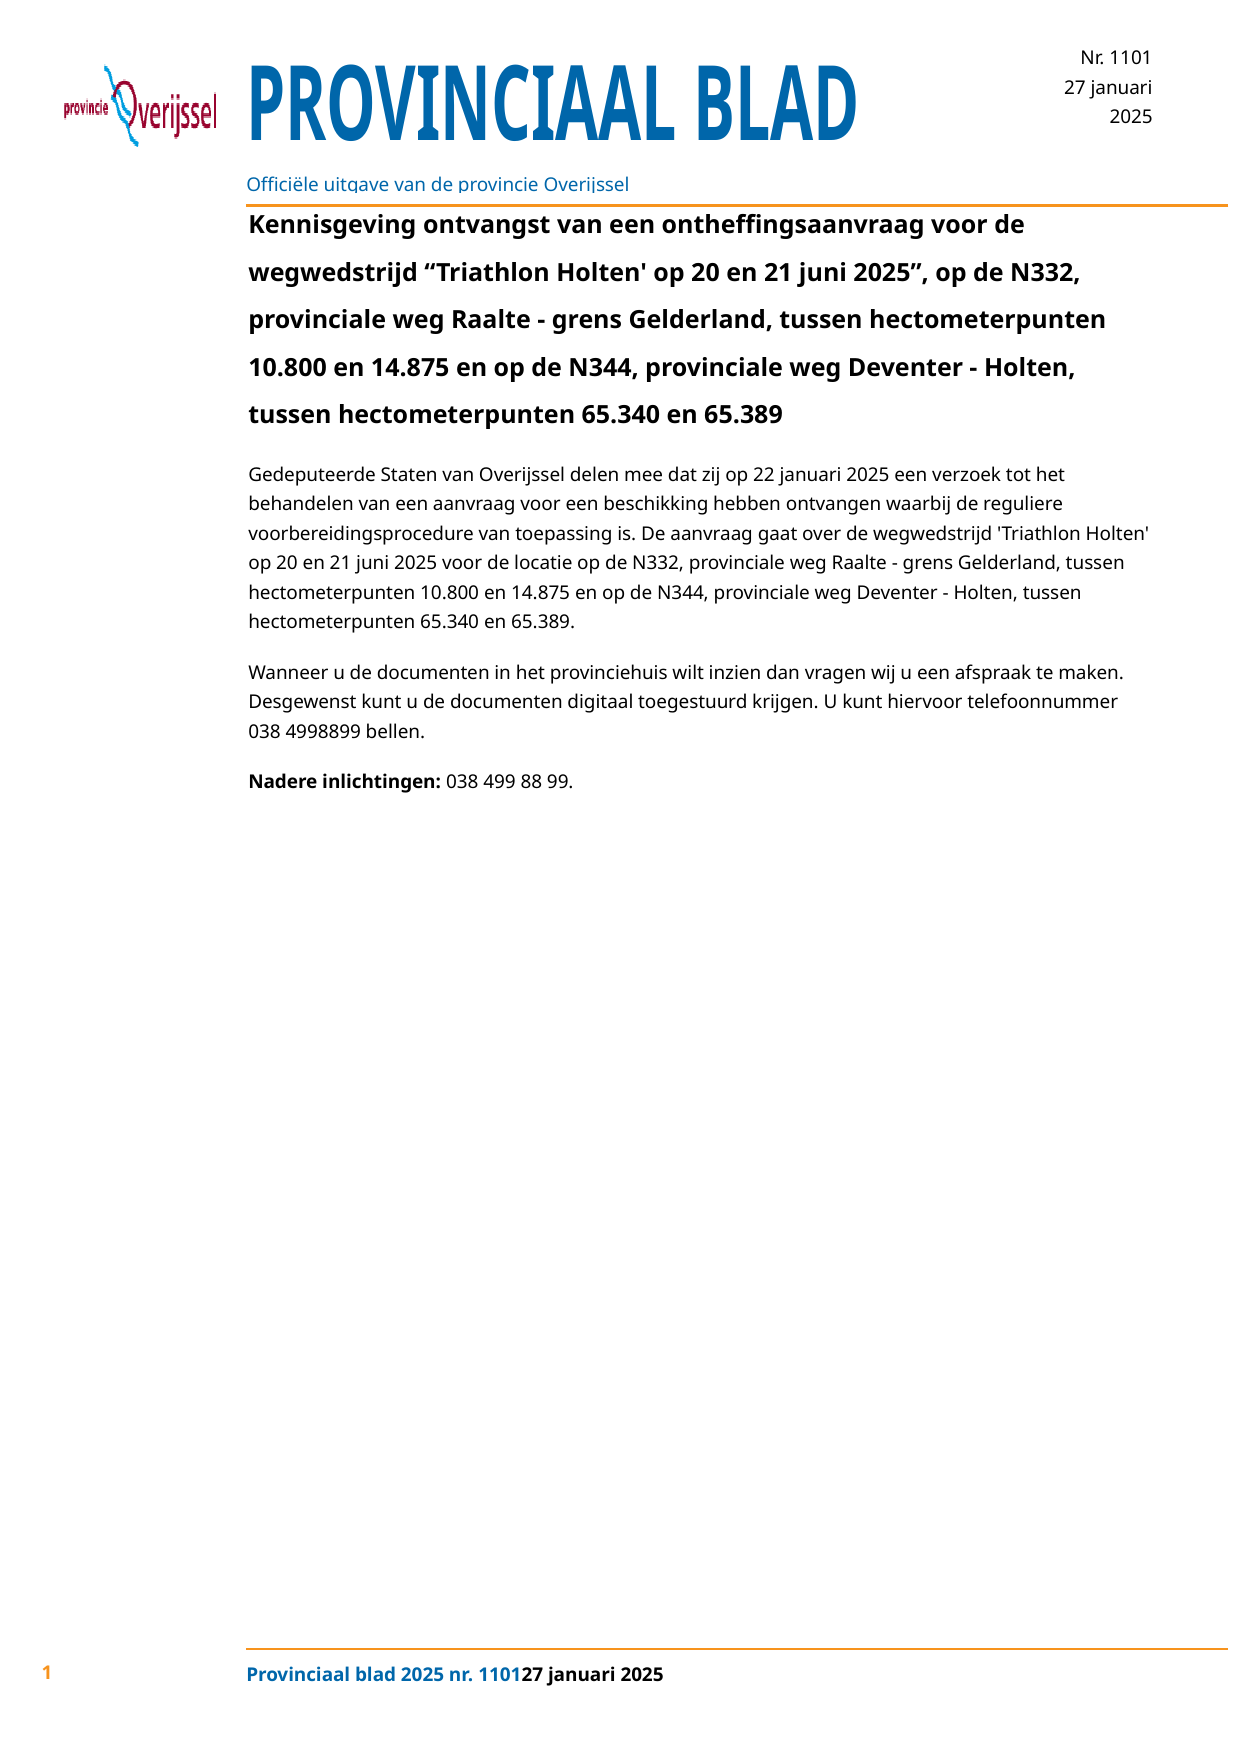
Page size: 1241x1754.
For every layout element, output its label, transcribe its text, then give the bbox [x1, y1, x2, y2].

picture [41, 47, 231, 172]
text Kennisgeving ontvangst van een ontheffingsaanvraag voor de wegwedstrijd “Triathlon Holten' op 20 en 21 juni 2025”, op de N332, provinciale weg Raalte - grens Gelderland, tussen hectometerpunten 10.800 en 14.875 en op de N344, provinciale weg Deventer - Holten, tussen hectometerpunten 65.340 en 65.389 [248, 207, 1152, 431]
text Gedeputeerde Staten van Overijssel delen mee dat zij op 22 januari 2025 een verzoek tot het behandelen van een aanvraag voor een beschikking hebben ontvangen waarbij de reguliere voorbereidingsprocedure van toepassing is. De aanvraag gaat over de wegwedstrijd 'Triathlon Holten' op 20 en 21 juni 2025 voor de locatie op de N332, provinciale weg Raalte - grens Gelderland, tussen hectometerpunten 10.800 en 14.875 en op de N344, provinciale weg Deventer - Holten, tussen hectometerpunten 65.340 en 65.389. [248, 461, 1152, 634]
text Wanneer u de documenten in het provinciehuis wilt inzien dan vragen wij u een afspraak te maken. Desgewenst kunt u de documenten digitaal toegestuurd krijgen. U kunt hiervoor telefoonnummer 038 4998899 bellen. [248, 659, 1152, 744]
text Nadere inlichtingen: 038 499 88 99. [248, 769, 1152, 794]
